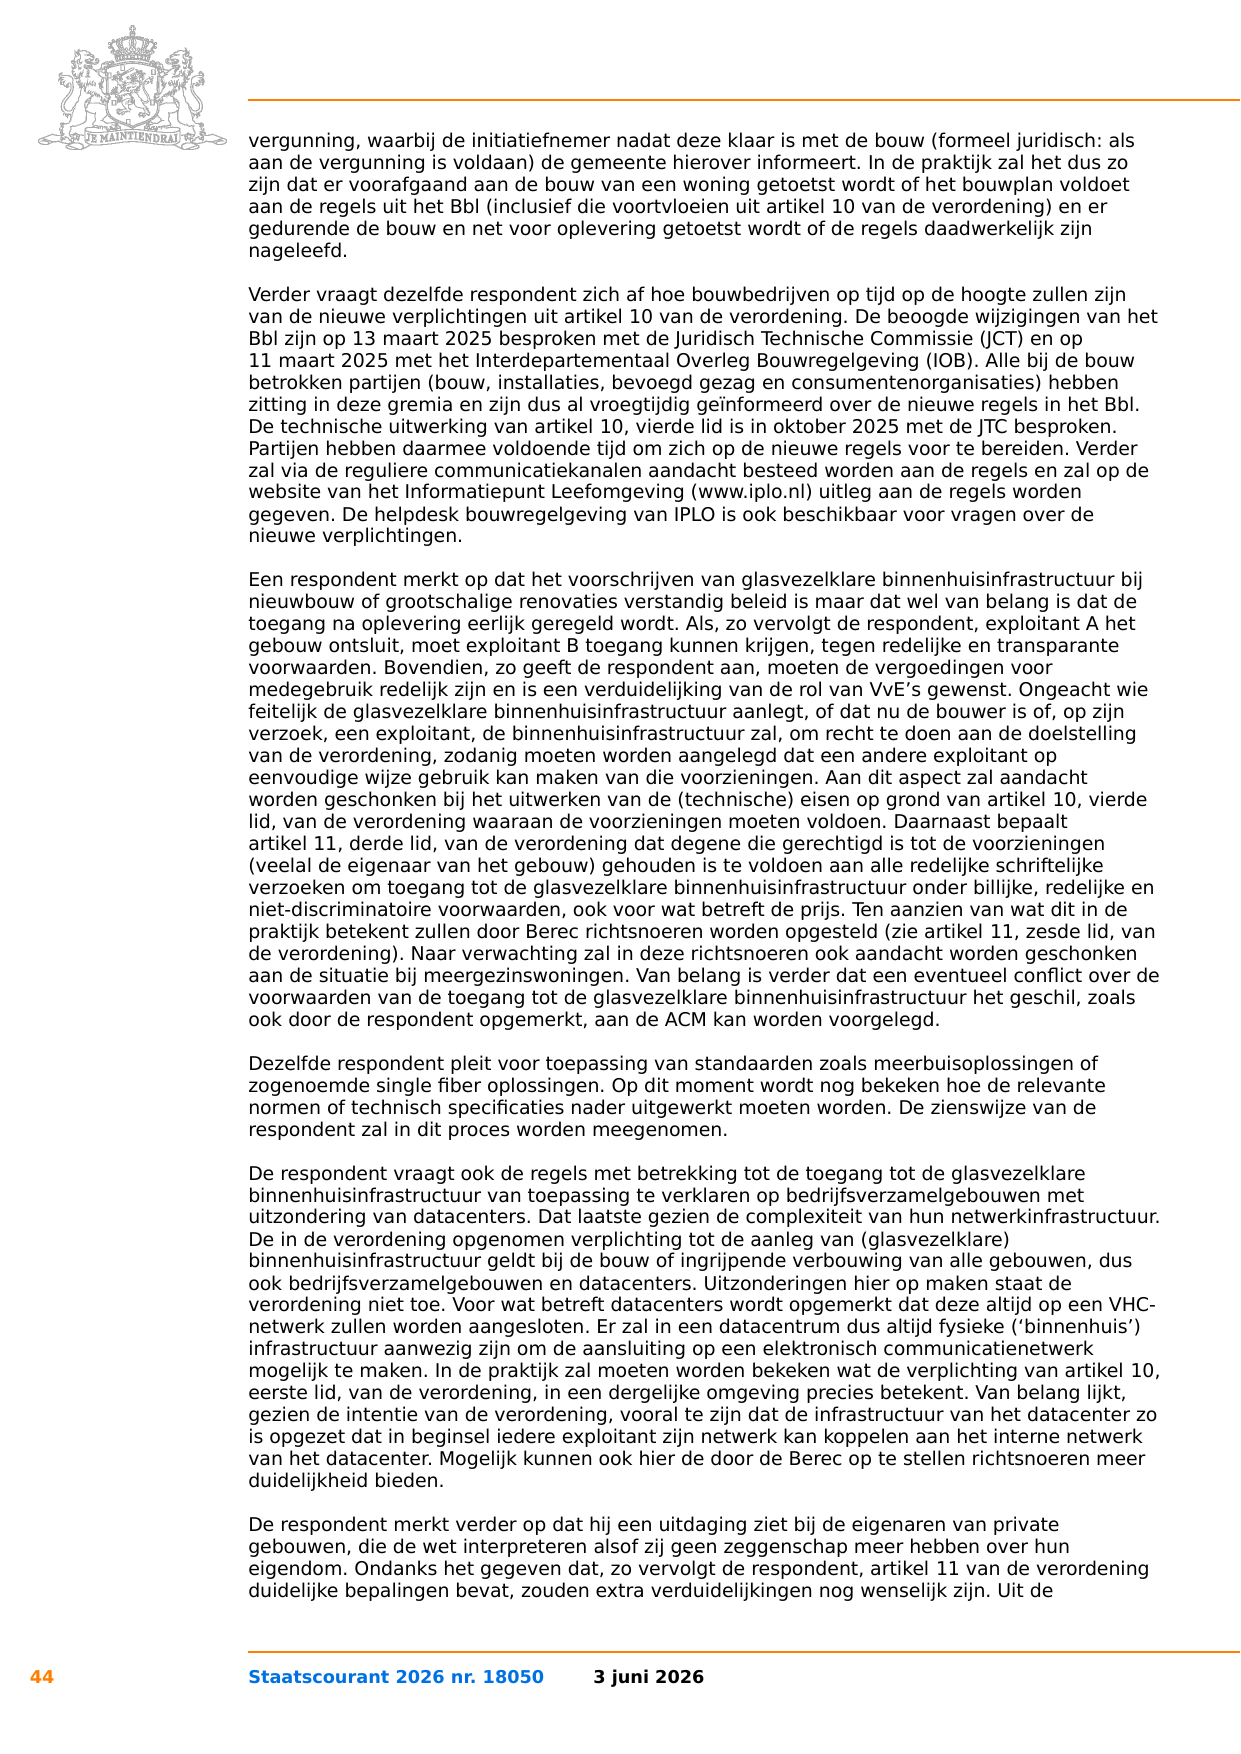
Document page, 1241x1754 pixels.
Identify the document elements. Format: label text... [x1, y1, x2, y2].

text vergunning, waarbij de initiatiefnemer nadat deze klaar is met de bouw (formeel juridisch: als aan de vergunning is voldaan) de gemeente hierover informeert. In de praktijk zal het dus zo zijn dat er voorafgaand aan de bouw van een woning getoetst wordt of het bouwplan voldoet aan de regels uit het Bbl (inclusief die voortvloeien uit artikel 10 van de verordening) en er gedurende de bouw en net voor oplevering getoetst wordt of de regels daadwerkelijk zijn nageleefd. [248, 130, 1163, 262]
picture [38, 25, 227, 150]
text De respondent merkt verder op dat hij een uitdaging ziet bij de eigenaren van private gebouwen, die de wet interpreteren alsof zij geen zeggenschap meer hebben over hun eigendom. Ondanks het gegeven dat, zo vervolgt de respondent, artikel 11 van de verordening duidelijke bepalingen bevat, zouden extra verduidelijkingen nog wenselijk zijn. Uit de [248, 1514, 1163, 1602]
text Een respondent merkt op dat het voorschrijven van glasvezelklare binnenhuisinfrastructuur bij nieuwbouw of grootschalige renovaties verstandig beleid is maar dat wel van belang is dat de toegang na oplevering eerlijk geregeld wordt. Als, zo vervolgt de respondent, exploitant A het gebouw ontsluit, moet exploitant B toegang kunnen krijgen, tegen redelijke en transparante voorwaarden. Bovendien, zo geeft de respondent aan, moeten de vergoedingen voor medegebruik redelijk zijn en is een verduidelijking van de rol van VvE’s gewenst. Ongeacht wie feitelijk de glasvezelklare binnenhuisinfrastructuur aanlegt, of dat nu de bouwer is of, op zijn verzoek, een exploitant, de binnenhuisinfrastructuur zal, om recht te doen aan de doelstelling van de verordening, zodanig moeten worden aangelegd dat een andere exploitant op eenvoudige wijze gebruik kan maken van die voorzieningen. Aan dit aspect zal aandacht worden geschonken bij het uitwerken van de (technische) eisen op grond van artikel 10, vierde lid, van de verordening waaraan de voorzieningen moeten voldoen. Daarnaast bepaalt artikel 11, derde lid, van de verordening dat degene die gerechtigd is tot de voorzieningen (veelal de eigenaar van het gebouw) gehouden is te voldoen aan alle redelijke schriftelijke verzoeken om toegang tot de glasvezelklare binnenhuisinfrastructuur onder billijke, redelijke en niet-discriminatoire voorwaarden, ook voor wat betreft de prijs. Ten aanzien van wat dit in de praktijk betekent zullen door Berec richtsnoeren worden opgesteld (zie artikel 11, zesde lid, van de verordening). Naar verwachting zal in deze richtsnoeren ook aandacht worden geschonken aan de situatie bij meergezinswoningen. Van belang is verder dat een eventueel conflict over de voorwaarden van de toegang tot de glasvezelklare binnenhuisinfrastructuur het geschil, zoals ook door de respondent opgemerkt, aan de ACM kan worden voorgelegd. [248, 569, 1163, 1031]
text Verder vraagt dezelfde respondent zich af hoe bouwbedrijven op tijd op de hoogte zullen zijn van de nieuwe verplichtingen uit artikel 10 van de verordening. De beoogde wijzigingen van het Bbl zijn op 13 maart 2025 besproken met de Juridisch Technische Commissie (JCT) en op 11 maart 2025 met het Interdepartementaal Overleg Bouwregelgeving (IOB). Alle bij de bouw betrokken partijen (bouw, installaties, bevoegd gezag en consumentenorganisaties) hebben zitting in deze gremia en zijn dus al vroegtijdig geïnformeerd over de nieuwe regels in het Bbl. De technische uitwerking van artikel 10, vierde lid is in oktober 2025 met de JTC besproken. Partijen hebben daarmee voldoende tijd om zich op de nieuwe regels voor te bereiden. Verder zal via de reguliere communicatiekanalen aandacht besteed worden aan de regels en zal op de website van het Informatiepunt Leefomgeving (www.iplo.nl) uitleg aan de regels worden gegeven. De helpdesk bouwregelgeving van IPLO is ook beschikbaar voor vragen over de nieuwe verplichtingen. [248, 284, 1163, 547]
text De respondent vraagt ook de regels met betrekking tot de toegang tot de glasvezelklare binnenhuisinfrastructuur van toepassing te verklaren op bedrijfsverzamelgebouwen met uitzondering van datacenters. Dat laatste gezien de complexiteit van hun netwerkinfrastructuur. De in de verordening opgenomen verplichting tot de aanleg van (glasvezelklare) binnenhuisinfrastructuur geldt bij de bouw of ingrijpende verbouwing van alle gebouwen, dus ook bedrijfsverzamelgebouwen en datacenters. Uitzonderingen hier op maken staat de verordening niet toe. Voor wat betreft datacenters wordt opgemerkt dat deze altijd op een VHC-netwerk zullen worden aangesloten. Er zal in een datacentrum dus altijd fysieke (‘binnenhuis’) infrastructuur aanwezig zijn om de aansluiting op een elektronisch communicatienetwerk mogelijk te maken. In de praktijk zal moeten worden bekeken wat de verplichting van artikel 10, eerste lid, van de verordening, in een dergelijke omgeving precies betekent. Van belang lijkt, gezien de intentie van de verordening, vooral te zijn dat de infrastructuur van het datacenter zo is opgezet dat in beginsel iedere exploitant zijn netwerk kan koppelen aan het interne netwerk van het datacenter. Mogelijk kunnen ook hier de door de Berec op te stellen richtsnoeren meer duidelijkheid bieden. [248, 1162, 1163, 1492]
text Dezelfde respondent pleit voor toepassing van standaarden zoals meerbuisoplossingen of zogenoemde single fiber oplossingen. Op dit moment wordt nog bekeken hoe de relevante normen of technisch specificaties nader uitgewerkt moeten worden. De zienswijze van de respondent zal in dit proces worden meegenomen. [248, 1053, 1163, 1141]
